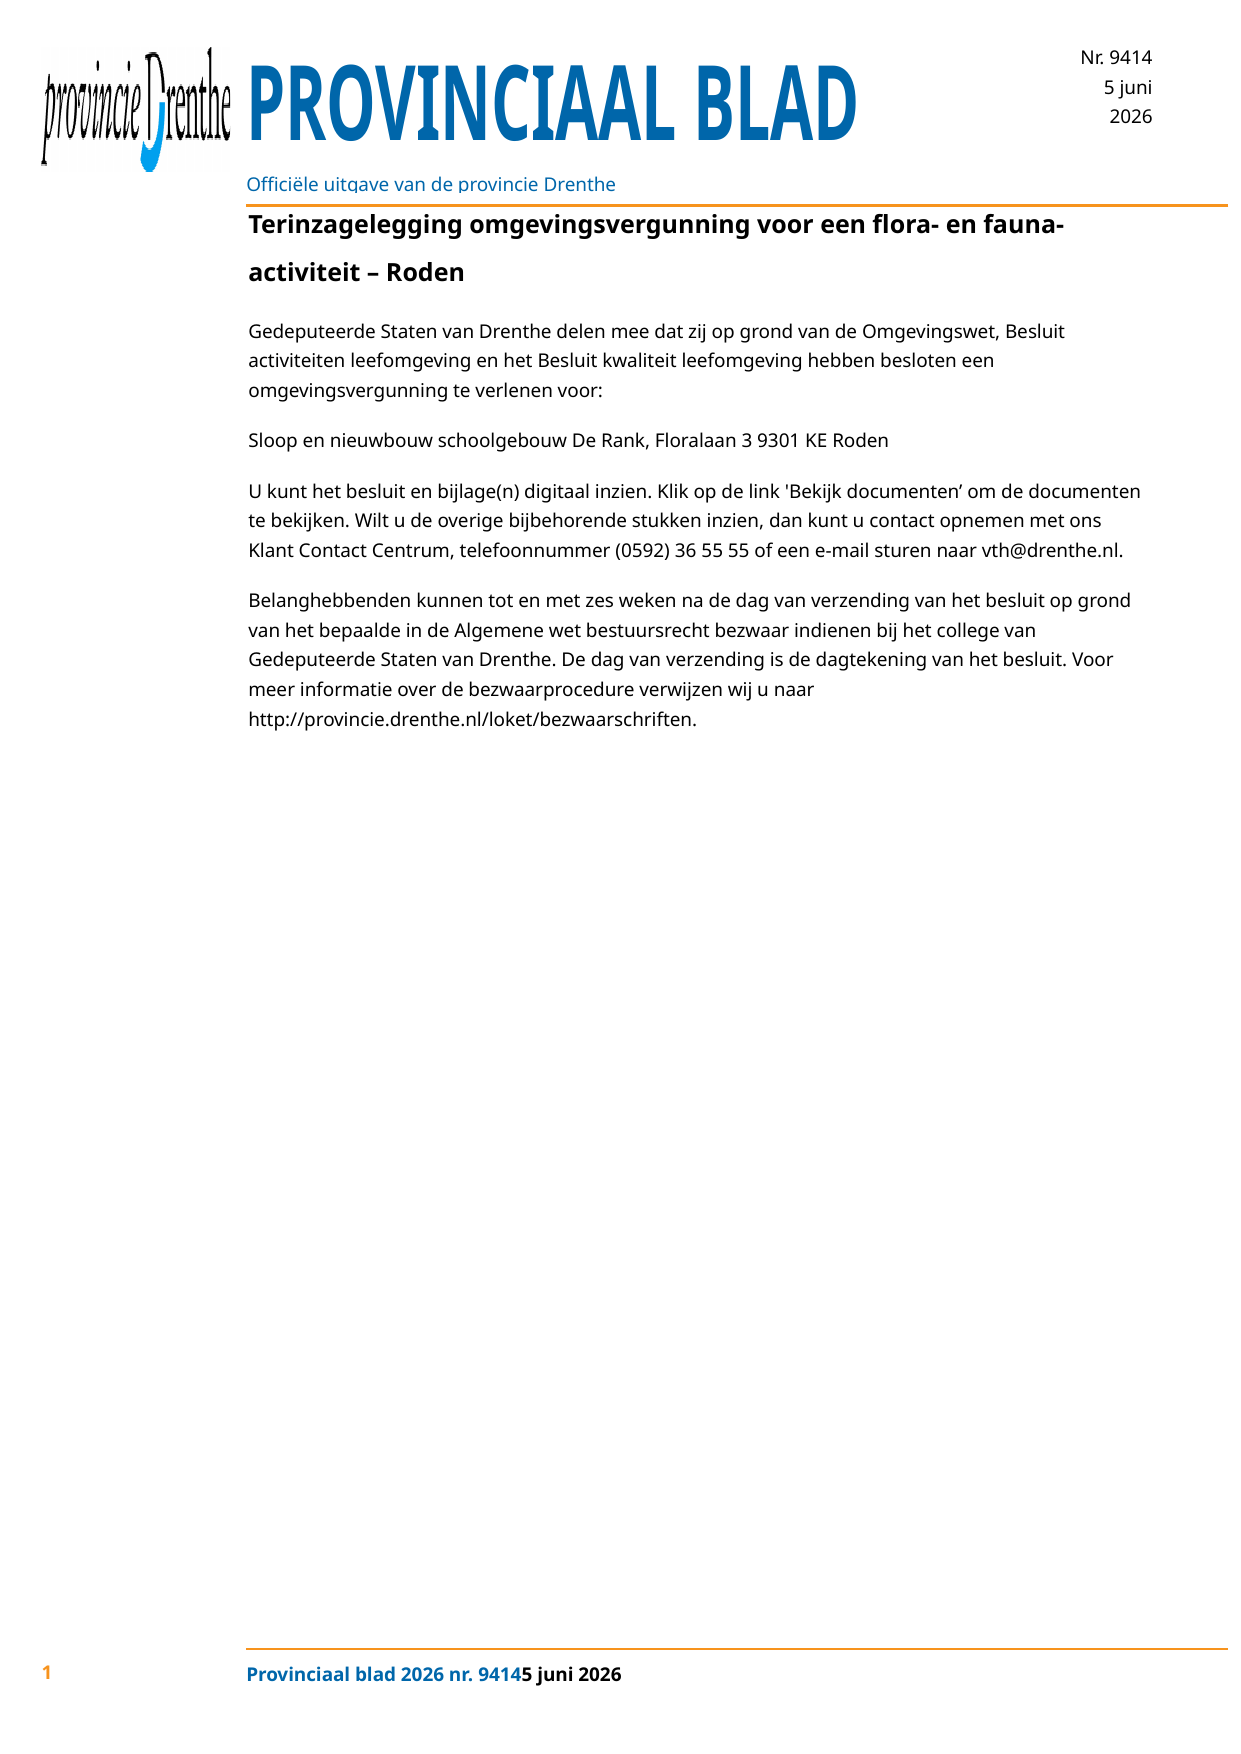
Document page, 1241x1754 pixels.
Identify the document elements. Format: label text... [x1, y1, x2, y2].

text U kunt het besluit en bijlage(n) digitaal inzien. Klik op de link 'Bekijk documenten’ om de documenten te bekijken. Wilt u de overige bijbehorende stukken inzien, dan kunt u contact opnemen met ons Klant Contact Centrum, telefoonnummer (0592) 36 55 55 of een e-mail sturen naar vth@drenthe.nl. [248, 478, 1152, 563]
text Sloop en nieuwbouw schoolgebouw De Rank, Floralaan 3 9301 KE Roden [248, 427, 1152, 453]
picture [41, 47, 231, 172]
text Gedeputeerde Staten van Drenthe delen mee dat zij op grond van de Omgevingswet, Besluit activiteiten leefomgeving en het Besluit kwaliteit leefomgeving hebben besloten een omgevingsvergunning te verlenen voor: [248, 318, 1152, 403]
text Terinzagelegging omgevingsvergunning voor een flora- en fauna-activiteit – Roden [248, 207, 1152, 288]
text Belanghebbenden kunnen tot en met zes weken na de dag van verzending van het besluit op grond van het bepaalde in de Algemene wet bestuursrecht bezwaar indienen bij het college van Gedeputeerde Staten van Drenthe. De dag van verzending is de dagtekening van het besluit. Voor meer informatie over de bezwaarprocedure verwijzen wij u naar http://provincie.drenthe.nl/loket/bezwaarschriften. [248, 587, 1152, 732]
